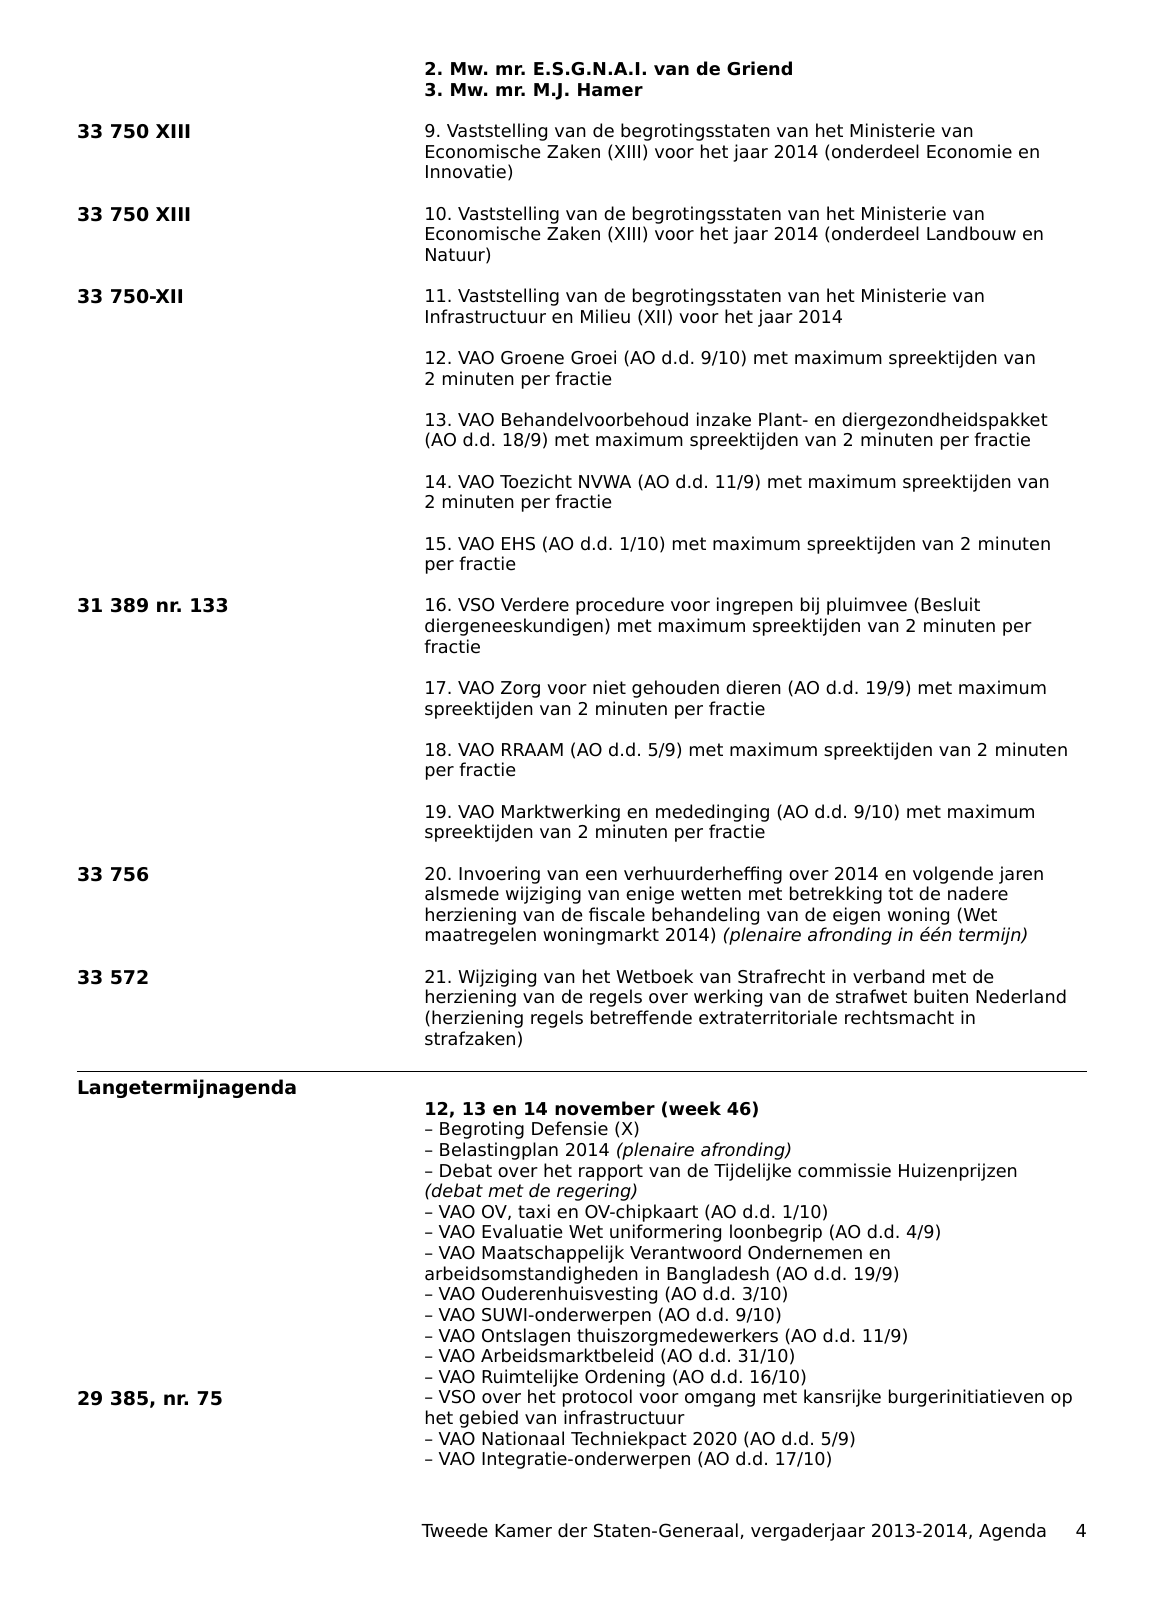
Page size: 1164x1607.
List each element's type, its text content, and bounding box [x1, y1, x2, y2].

table_cell – VAO Maatschappelijk Verantwoord Ondernemen en arbeidsomstandigheden in Bangladesh (AO d.d. 19/9) [418, 1243, 1087, 1284]
table_cell [418, 657, 1087, 678]
table_cell [401, 472, 418, 513]
table_cell 11. Vaststelling van de begrotingsstaten van het Ministerie van Infrastructuur en Milieu (XII) voor het jaar 2014 [418, 286, 1087, 327]
table_cell [401, 1099, 418, 1119]
table_cell [418, 513, 1087, 533]
table_cell [418, 389, 1087, 410]
table_cell [77, 946, 401, 967]
table_cell [418, 719, 1087, 740]
table_cell [77, 1202, 401, 1222]
table_cell 15. VAO EHS (AO d.d. 1/10) met maximum spreektijden van 2 minuten per fractie [418, 534, 1087, 575]
table_cell [401, 513, 418, 533]
table_cell [77, 80, 401, 100]
table_cell 33 572 [77, 967, 401, 1049]
table_cell [401, 80, 418, 100]
table_cell 3. Mw. mr. M.J. Hamer [418, 80, 1087, 100]
table_cell – VAO OV, taxi en OV-chipkaart (AO d.d. 1/10) [418, 1202, 1087, 1222]
table_cell – Debat over het rapport van de Tijdelijke commissie Huizenprijzen (debat met de regering) [418, 1161, 1087, 1202]
table_cell [77, 1367, 401, 1387]
table_cell [401, 843, 418, 863]
table_cell [77, 1326, 401, 1346]
table_cell [77, 513, 401, 533]
table_cell [418, 451, 1087, 472]
table_cell – VAO Ouderenhuisvesting (AO d.d. 3/10) [418, 1284, 1087, 1305]
table_cell [401, 1243, 418, 1284]
table_cell [77, 410, 401, 451]
table_cell [401, 1284, 418, 1305]
table_cell – VAO Ontslagen thuiszorgmedewerkers (AO d.d. 11/9) [418, 1326, 1087, 1346]
table_cell 19. VAO Marktwerking en mededinging (AO d.d. 9/10) met maximum spreektijden van 2 minuten per fractie [418, 802, 1087, 843]
table_cell [401, 1346, 418, 1367]
table_cell 33 756 [77, 864, 401, 946]
table_cell [401, 265, 418, 286]
table_cell 12, 13 en 14 november (week 46) [418, 1099, 1087, 1119]
table_cell 16. VSO Verdere procedure voor ingrepen bij pluimvee (Besluit diergeneeskundigen) met maximum spreektijden van 2 minuten per fractie [418, 595, 1087, 657]
table_cell [77, 265, 401, 286]
table_cell [77, 348, 401, 389]
table_cell [401, 678, 418, 719]
table_cell 9. Vaststelling van de begrotingsstaten van het Ministerie van Economische Zaken (XIII) voor het jaar 2014 (onderdeel Economie en Innovatie) [418, 121, 1087, 183]
table_cell 13. VAO Behandelvoorbehoud inzake Plant- en diergezondheidspakket (AO d.d. 18/9) met maximum spreektijden van 2 minuten per fractie [418, 410, 1087, 451]
table_cell 2. Mw. mr. E.S.G.N.A.I. van de Griend [418, 59, 1087, 80]
table_cell [401, 1305, 418, 1326]
table_cell 10. Vaststelling van de begrotingsstaten van het Ministerie van Economische Zaken (XIII) voor het jaar 2014 (onderdeel Landbouw en Natuur) [418, 204, 1087, 265]
table_cell [77, 1161, 401, 1202]
table_cell [77, 740, 401, 781]
table_cell [77, 657, 401, 678]
table_cell – VAO Ruimtelijke Ordening (AO d.d. 16/10) [418, 1367, 1087, 1387]
table_cell 31 389 nr. 133 [77, 595, 401, 657]
table_cell 33 750-XII [77, 286, 401, 327]
table_cell [401, 534, 418, 575]
table_cell 29 385, nr. 75 [77, 1388, 401, 1429]
table_cell [401, 657, 418, 678]
table_cell [77, 534, 401, 575]
table_cell [77, 781, 401, 802]
table_cell [401, 864, 418, 946]
table_cell [418, 100, 1087, 121]
table_cell [418, 781, 1087, 802]
table_cell [418, 575, 1087, 595]
table_cell [401, 1326, 418, 1346]
table_cell [401, 183, 418, 203]
table_cell [401, 1223, 418, 1243]
table_cell [401, 1429, 418, 1449]
table_cell [401, 575, 418, 595]
table_cell [77, 719, 401, 740]
table_cell [77, 1284, 401, 1305]
table_cell – VAO Evaluatie Wet uniformering loonbegrip (AO d.d. 4/9) [418, 1223, 1087, 1243]
table_cell 21. Wijziging van het Wetboek van Strafrecht in verband met de herziening van de regels over werking van de strafwet buiten Nederland (herziening regels betreffende extraterritoriale rechtsmacht in strafzaken) [418, 967, 1087, 1049]
table_cell [77, 802, 401, 843]
table_cell [77, 678, 401, 719]
table_cell [418, 327, 1087, 348]
table_cell – Belastingplan 2014 (plenaire afronding) [418, 1140, 1087, 1161]
table_cell [401, 1367, 418, 1387]
table_cell 12. VAO Groene Groei (AO d.d. 9/10) met maximum spreektijden van 2 minuten per fractie [418, 348, 1087, 389]
table_cell 20. Invoering van een verhuurderheffing over 2014 en volgende jaren alsmede wijziging van enige wetten met betrekking tot de nadere herziening van de fiscale behandeling van de eigen woning (Wet maatregelen woningmarkt 2014) (plenaire afronding in één termijn) [418, 864, 1087, 946]
table_cell 33 750 XIII [77, 121, 401, 183]
table_cell [77, 389, 401, 410]
table_cell [418, 946, 1087, 967]
table_cell [401, 595, 418, 657]
table_cell [401, 802, 418, 843]
table_cell [401, 1119, 418, 1140]
table_cell [77, 1119, 401, 1140]
table_cell [77, 1140, 401, 1161]
table_cell [418, 265, 1087, 286]
table_cell [401, 1161, 418, 1202]
table_header [418, 1072, 1087, 1099]
table_cell [77, 472, 401, 513]
table_cell [401, 946, 418, 967]
table_cell [77, 1346, 401, 1367]
table_cell [77, 59, 401, 80]
table_cell 14. VAO Toezicht NVWA (AO d.d. 11/9) met maximum spreektijden van 2 minuten per fractie [418, 472, 1087, 513]
table_cell – VAO Nationaal Techniekpact 2020 (AO d.d. 5/9) [418, 1429, 1087, 1449]
table_cell [401, 967, 418, 1049]
table_cell [77, 843, 401, 863]
table_cell [77, 1429, 401, 1449]
table_cell [401, 348, 418, 389]
table_cell [77, 451, 401, 472]
table_cell [401, 100, 418, 121]
table_cell [401, 781, 418, 802]
table_cell – Begroting Defensie (X) [418, 1119, 1087, 1140]
table_cell [401, 204, 418, 265]
table_cell – VSO over het protocol voor omgang met kansrijke burgerinitiatieven op het gebied van infrastructuur [418, 1388, 1087, 1429]
table_cell [77, 1305, 401, 1326]
table_cell [77, 1223, 401, 1243]
table_cell [77, 1449, 401, 1470]
table_cell [77, 327, 401, 348]
table_cell [401, 740, 418, 781]
table_cell – VAO SUWI-onderwerpen (AO d.d. 9/10) [418, 1305, 1087, 1326]
table_cell [401, 327, 418, 348]
table_cell 33 750 XIII [77, 204, 401, 265]
table_header [401, 1072, 418, 1099]
table_cell [401, 389, 418, 410]
table_cell [401, 410, 418, 451]
table_cell 17. VAO Zorg voor niet gehouden dieren (AO d.d. 19/9) met maximum spreektijden van 2 minuten per fractie [418, 678, 1087, 719]
table_cell [418, 843, 1087, 863]
table_cell [401, 1388, 418, 1429]
table_cell [418, 183, 1087, 203]
table_cell [77, 183, 401, 203]
table_cell [77, 1099, 401, 1119]
table_cell [77, 100, 401, 121]
table_cell [77, 575, 401, 595]
table_cell [401, 286, 418, 327]
table_cell [401, 451, 418, 472]
table_cell – VAO Arbeidsmarktbeleid (AO d.d. 31/10) [418, 1346, 1087, 1367]
table_header Langetermijnagenda [77, 1072, 401, 1099]
table_cell 18. VAO RRAAM (AO d.d. 5/9) met maximum spreektijden van 2 minuten per fractie [418, 740, 1087, 781]
table_cell [77, 1243, 401, 1284]
table_cell [401, 1140, 418, 1161]
table_cell [401, 121, 418, 183]
table_cell [401, 719, 418, 740]
table_cell [401, 1449, 418, 1470]
table_cell [401, 59, 418, 80]
table_cell [401, 1202, 418, 1222]
table_cell – VAO Integratie-onderwerpen (AO d.d. 17/10) [418, 1449, 1087, 1470]
